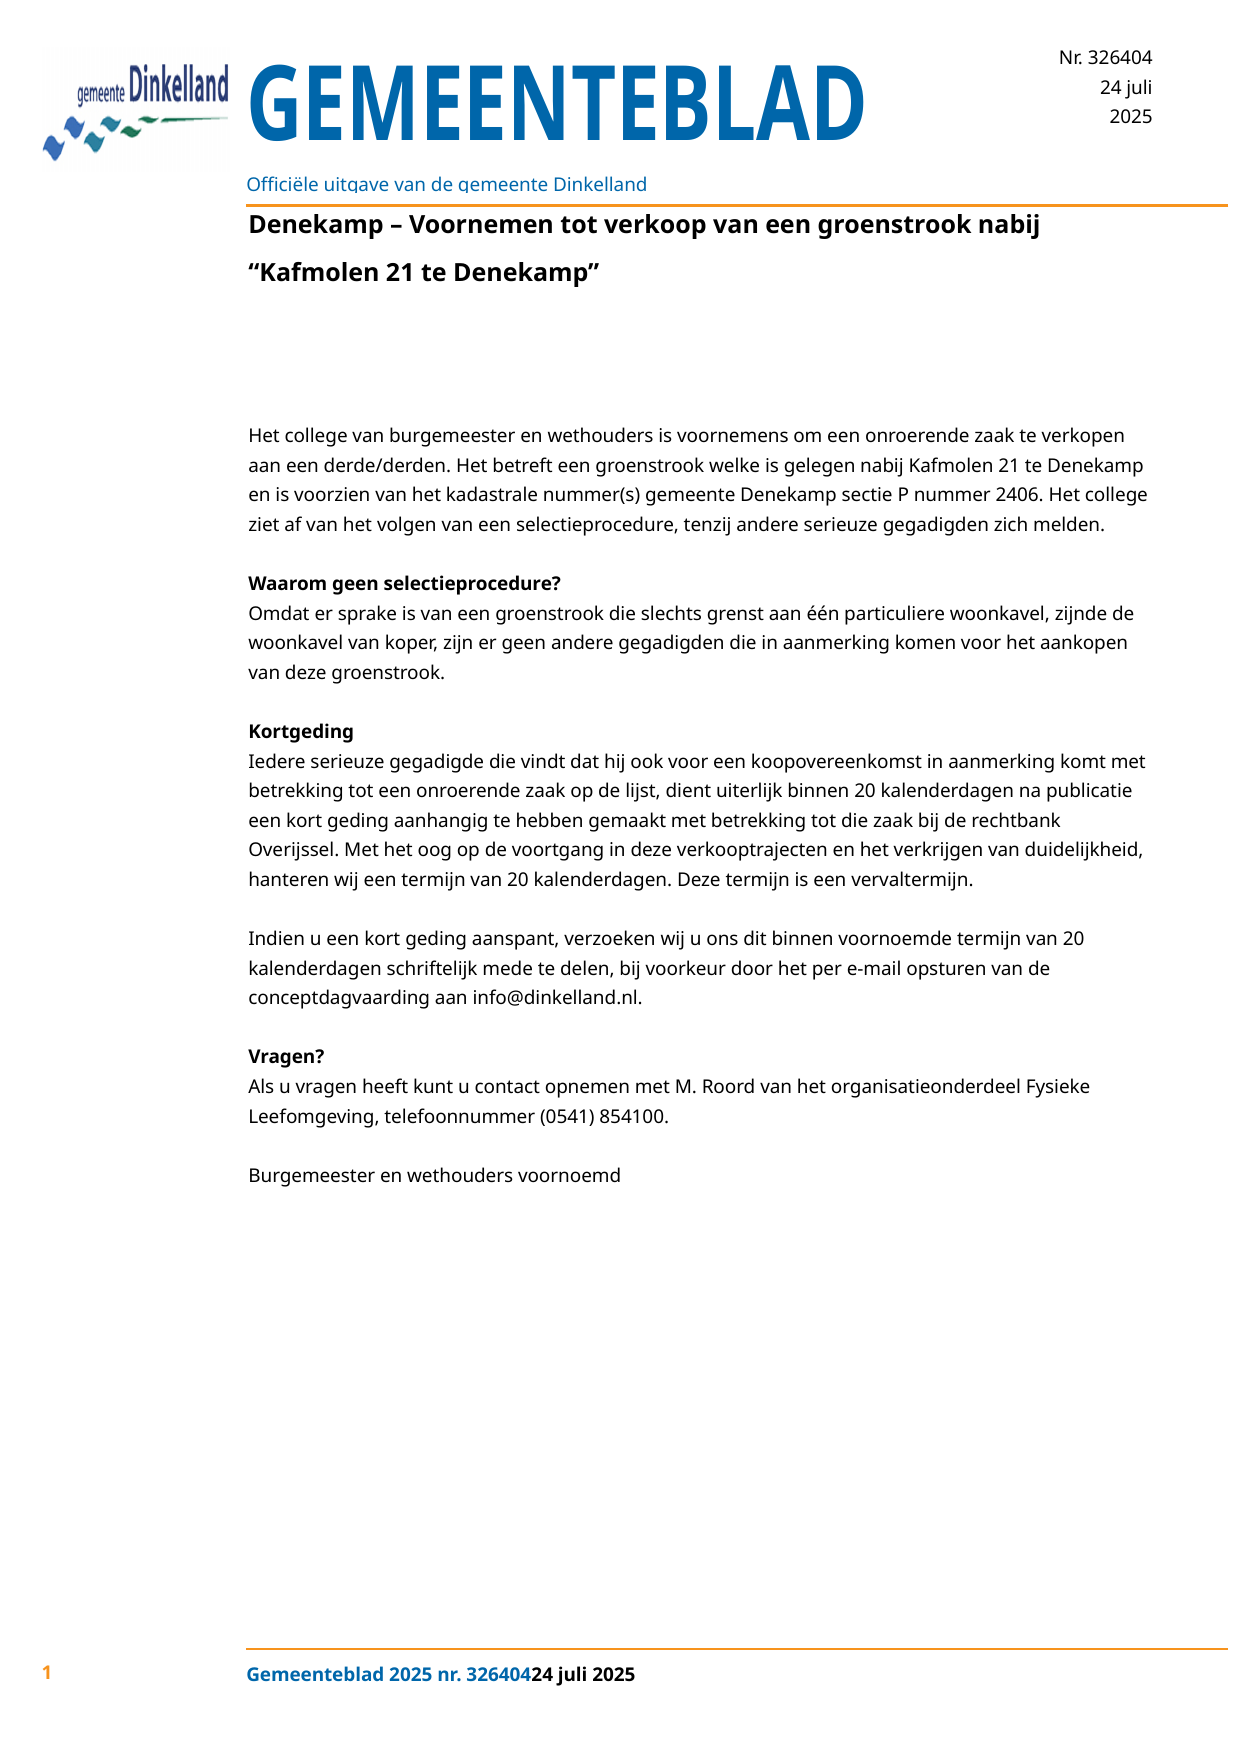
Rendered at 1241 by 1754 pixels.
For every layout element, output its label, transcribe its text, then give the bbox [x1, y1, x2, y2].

text Denekamp – Voornemen tot verkoop van een groenstrook nabij “Kafmolen 21 te Denekamp” [248, 207, 1152, 288]
text Waarom geen selectieprocedure? [248, 570, 1152, 596]
text Indien u een kort geding aanspant, verzoeken wij u ons dit binnen voornoemde termijn van 20 kalenderdagen schriftelijk mede te delen, bij voorkeur door het per e-mail opsturen van de conceptdagvaarding aan info@dinkelland.nl. [248, 925, 1152, 1010]
text Kortgeding [248, 718, 1152, 744]
text Vragen? [248, 1044, 1152, 1069]
text Burgemeester en wethouders voornoemd [248, 1162, 1152, 1188]
picture [41, 47, 231, 172]
text Als u vragen heeft kunt u contact opnemen met M. Roord van het organisatieonderdeel Fysieke Leefomgeving, telefoonnummer (0541) 854100. [248, 1073, 1152, 1129]
text Iedere serieuze gegadigde die vindt dat hij ook voor een koopovereenkomst in aanmerking komt met betrekking tot een onroerende zaak op de lijst, dient uiterlijk binnen 20 kalenderdagen na publicatie een kort geding aanhangig te hebben gemaakt met betrekking tot die zaak bij de rechtbank Overijssel. Met het oog op de voortgang in deze verkooptrajecten en het verkrijgen van duidelijkheid, hanteren wij een termijn van 20 kalenderdagen. Deze termijn is een vervaltermijn. [248, 748, 1152, 892]
text Het college van burgemeester en wethouders is voornemens om een onroerende zaak te verkopen aan een derde/derden. Het betreft een groenstrook welke is gelegen nabij Kafmolen 21 te Denekamp en is voorzien van het kadastrale nummer(s) gemeente Denekamp sectie P nummer 2406. Het college ziet af van het volgen van een selectieprocedure, tenzij andere serieuze gegadigden zich melden. [248, 422, 1152, 537]
text Omdat er sprake is van een groenstrook die slechts grenst aan één particuliere woonkavel, zijnde de woonkavel van koper, zijn er geen andere gegadigden die in aanmerking komen voor het aankopen van deze groenstrook. [248, 600, 1152, 685]
